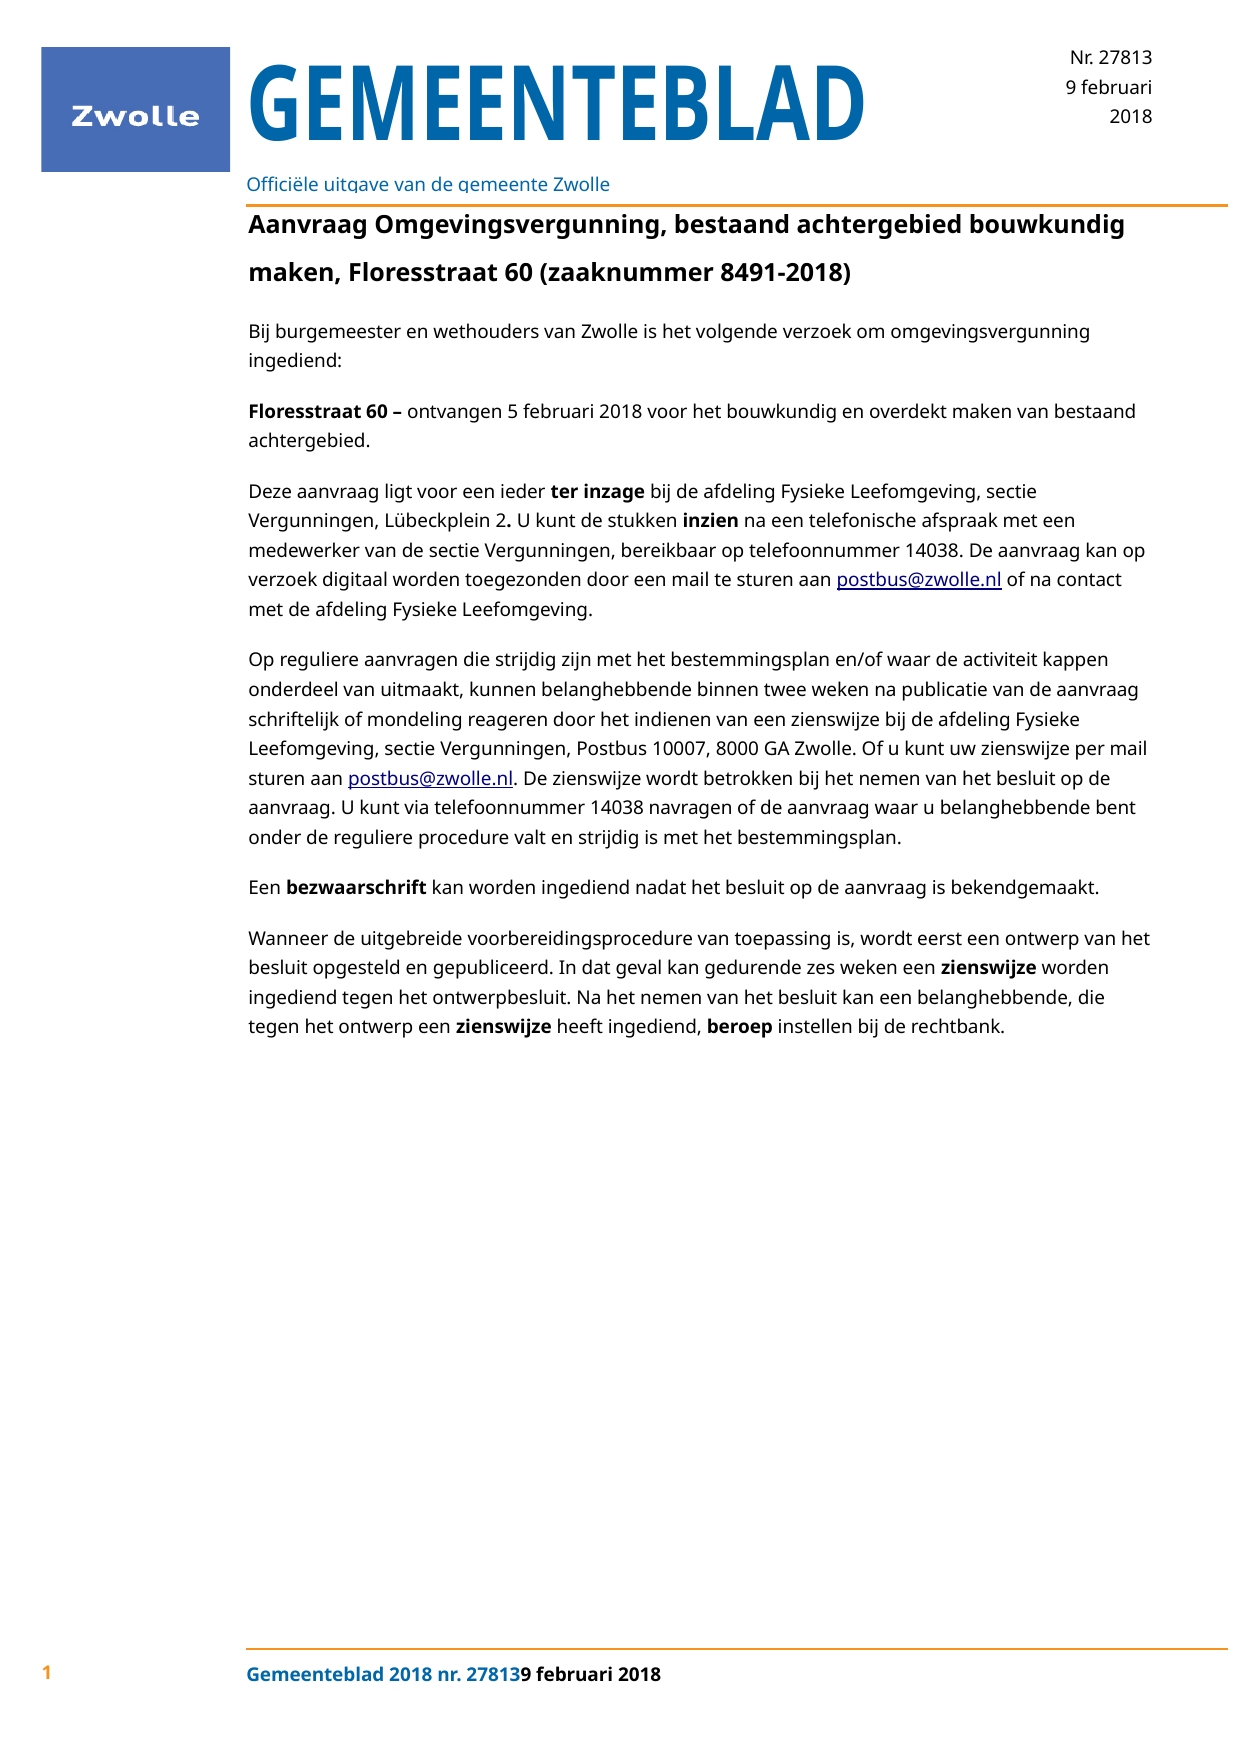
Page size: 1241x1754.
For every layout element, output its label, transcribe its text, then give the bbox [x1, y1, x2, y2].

picture [41, 47, 231, 172]
text Floresstraat 60 – ontvangen 5 februari 2018 voor het bouwkundig en overdekt maken van bestaand achtergebied. [248, 398, 1152, 453]
text Bij burgemeester en wethouders van Zwolle is het volgende verzoek om omgevingsvergunning ingediend: [248, 318, 1152, 373]
text Een bezwaarschrift kan worden ingediend nadat het besluit op de aanvraag is bekendgemaakt. [248, 874, 1152, 900]
text Op reguliere aanvragen die strijdig zijn met het bestemmingsplan en/of waar de activiteit kappen onderdeel van uitmaakt, kunnen belanghebbende binnen twee weken na publicatie van de aanvraag schriftelijk of mondeling reageren door het indienen van een zienswijze bij de afdeling Fysieke Leefomgeving, sectie Vergunningen, Postbus 10007, 8000 GA Zwolle. Of u kunt uw zienswijze per mail sturen aan postbus@zwolle.nl. De zienswijze wordt betrokken bij het nemen van het besluit op de aanvraag. U kunt via telefoonnummer 14038 navragen of de aanvraag waar u belanghebbende bent onder de reguliere procedure valt en strijdig is met het bestemmingsplan. [248, 647, 1152, 850]
text Aanvraag Omgevingsvergunning, bestaand achtergebied bouwkundig maken, Floresstraat 60 (zaaknummer 8491-2018) [248, 207, 1152, 288]
text Wanneer de uitgebreide voorbereidingsprocedure van toepassing is, wordt eerst een ontwerp van het besluit opgesteld en gepubliceerd. In dat geval kan gedurende zes weken een zienswijze worden ingediend tegen het ontwerpbesluit. Na het nemen van het besluit kan een belanghebbende, die tegen het ontwerp een zienswijze heeft ingediend, beroep instellen bij de rechtbank. [248, 925, 1152, 1039]
text Deze aanvraag ligt voor een ieder ter inzage bij de afdeling Fysieke Leefomgeving, sectie Vergunningen, Lübeckplein 2. U kunt de stukken inzien na een telefonische afspraak met een medewerker van de sectie Vergunningen, bereikbaar op telefoonnummer 14038. De aanvraag kan op verzoek digitaal worden toegezonden door een mail te sturen aan postbus@zwolle.nl of na contact met de afdeling Fysieke Leefomgeving. [248, 478, 1152, 622]
